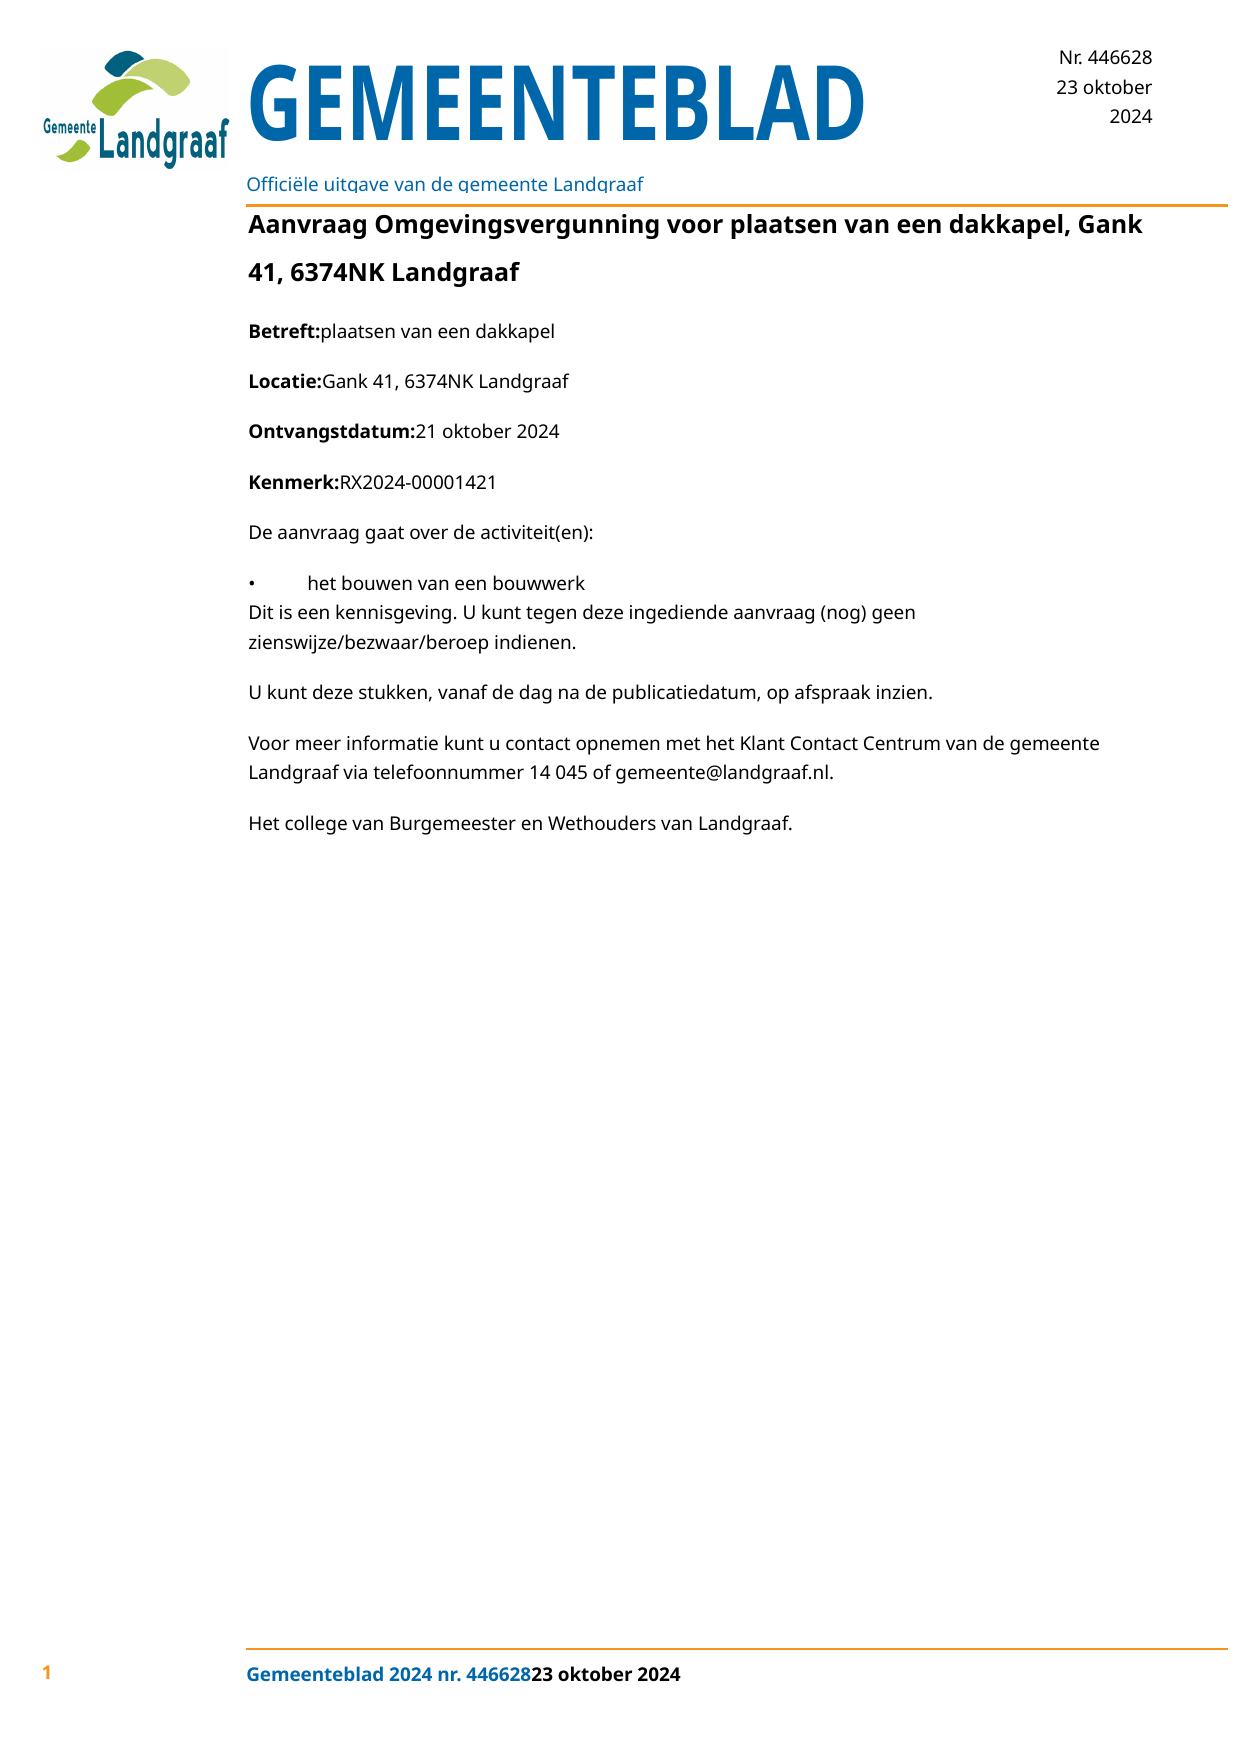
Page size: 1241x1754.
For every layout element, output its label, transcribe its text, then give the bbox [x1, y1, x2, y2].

text Kenmerk:RX2024-00001421 [248, 469, 1152, 495]
picture [41, 47, 231, 172]
text U kunt deze stukken, vanaf de dag na de publicatiedatum, op afspraak inzien. [248, 679, 1152, 705]
text Aanvraag Omgevingsvergunning voor plaatsen van een dakkapel, Gank 41, 6374NK Landgraaf [248, 207, 1152, 288]
text Betreft:plaatsen van een dakkapel [248, 318, 1152, 344]
text Locatie:Gank 41, 6374NK Landgraaf [248, 368, 1152, 394]
text Dit is een kennisgeving. U kunt tegen deze ingediende aanvraag (nog) geen zienswijze/bezwaar/beroep indienen. [248, 599, 1152, 655]
text Ontvangstdatum:21 oktober 2024 [248, 419, 1152, 444]
text Voor meer informatie kunt u contact opnemen met het Klant Contact Centrum van de gemeente Landgraaf via telefoonnummer 14 045 of gemeente@landgraaf.nl. [248, 730, 1152, 785]
text De aanvraag gaat over de activiteit(en): [248, 519, 1152, 545]
list het bouwen van een bouwwerk [248, 570, 1152, 596]
text Het college van Burgemeester en Wethouders van Landgraaf. [248, 810, 1152, 836]
